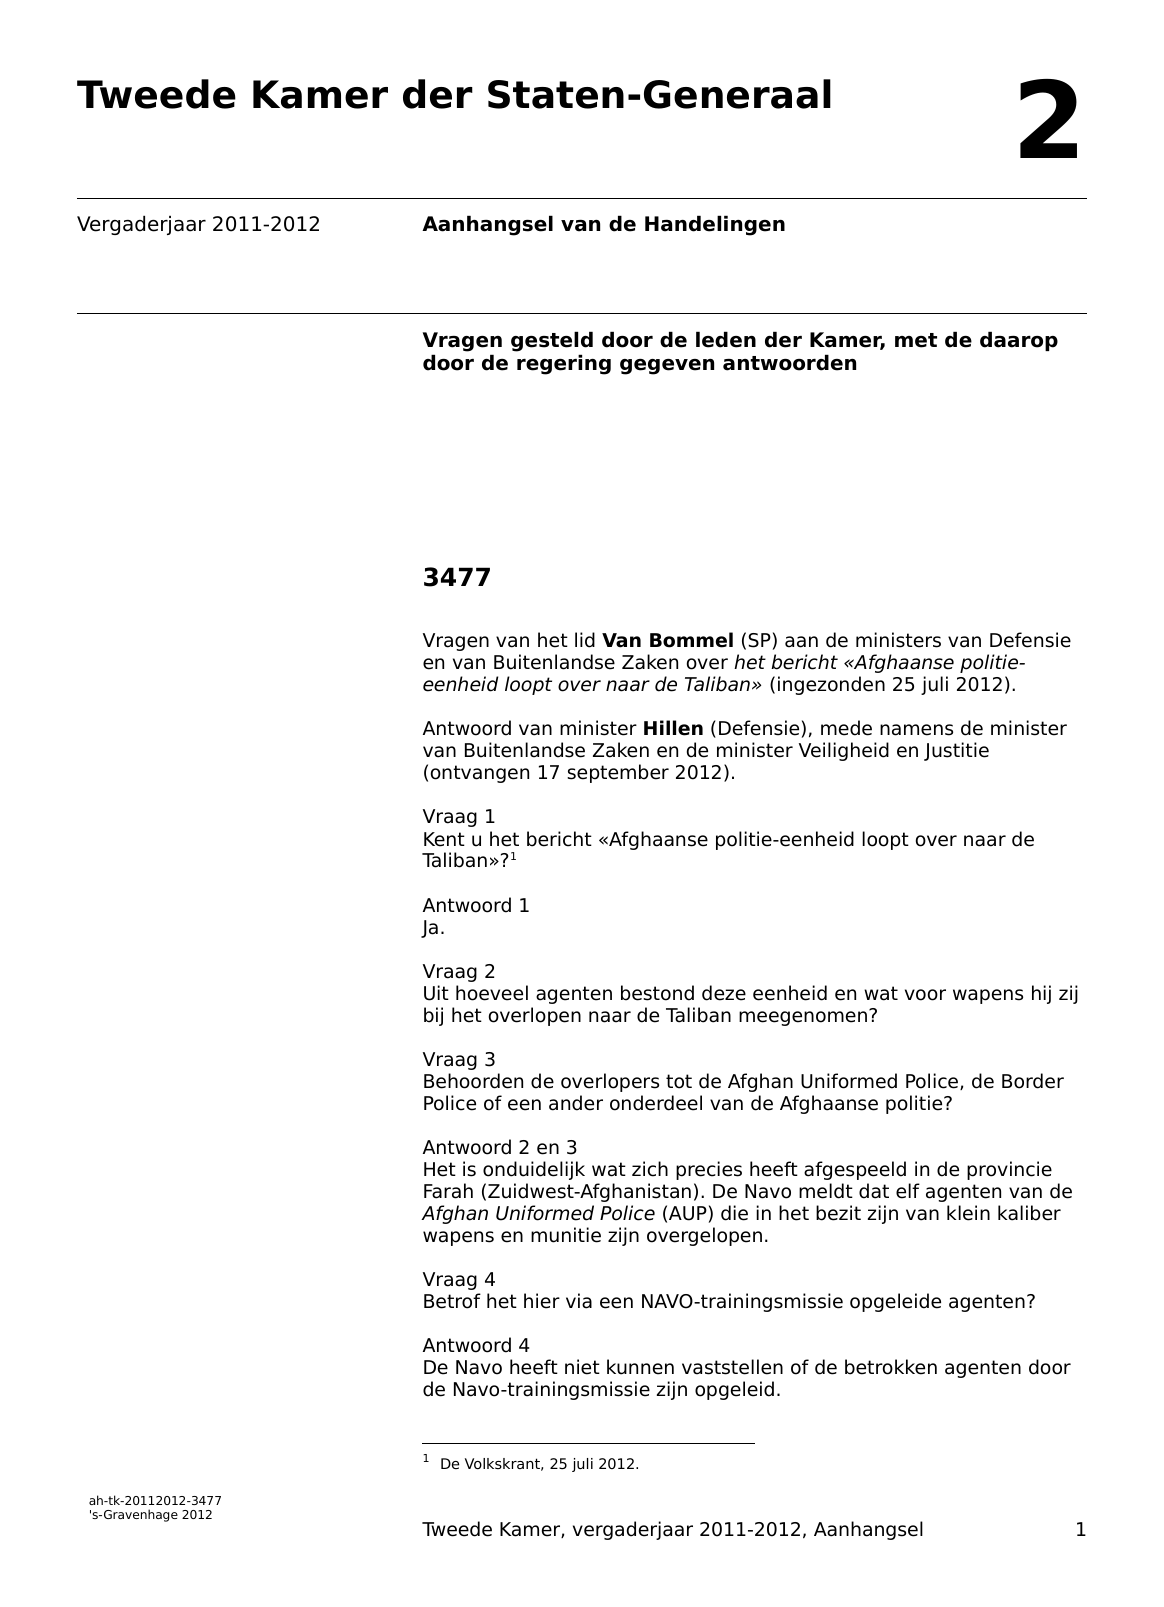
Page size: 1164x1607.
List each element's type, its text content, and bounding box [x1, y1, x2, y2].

text Vraag 2 [422, 961, 1087, 983]
text Vraag 1 [422, 806, 1087, 828]
text Vragen van het lid Van Bommel (SP) aan de ministers van Defensie en van Buitenlandse Zaken over het bericht «Afghaanse politie-eenheid loopt over naar de Taliban» (ingezonden 25 juli 2012). [422, 630, 1087, 696]
table_cell Vragen gesteld door de leden der Kamer, met de daarop door de regering gegeven antwoorden [422, 314, 1087, 375]
text Ja. [422, 917, 1087, 938]
text De Navo heeft niet kunnen vaststellen of de betrokken agenten door de Navo-trainingsmissie zijn opgeleid. [422, 1357, 1087, 1401]
table_cell Aanhangsel van de Handelingen [422, 199, 1087, 313]
text Antwoord 2 en 3 [422, 1137, 1087, 1159]
text Antwoord 1 [422, 894, 1087, 917]
table_cell Vergaderjaar 2011-2012 [77, 199, 422, 313]
text Uit hoeveel agenten bestond deze eenheid en wat voor wapens hij zij bij het overlopen naar de Taliban meegenomen? [422, 983, 1087, 1027]
text Betrof het hier via een NAVO-trainingsmissie opgeleide agenten? [422, 1291, 1087, 1313]
table_header Tweede Kamer der Staten-Generaal [77, 59, 886, 198]
text ah-tk-20112012-3477 [88, 1494, 323, 1508]
table_header 2 [886, 59, 1087, 198]
text Behoorden de overlopers tot de Afghan Uniformed Police, de Border Police of een ander onderdeel van de Afghaanse politie? [422, 1071, 1087, 1115]
text 's-Gravenhage 2012 [88, 1508, 323, 1522]
text Kent u het bericht «Afghaanse politie-eenheid loopt over naar de Taliban»? [422, 828, 1087, 872]
text Antwoord van minister Hillen (Defensie), mede namens de minister van Buitenlandse Zaken en de minister Veiligheid en Justitie (ontvangen 17 september 2012). [422, 718, 1087, 784]
text Vraag 3 [422, 1049, 1087, 1071]
text 3477 [422, 563, 1087, 592]
text Antwoord 4 [422, 1335, 1087, 1357]
text Vraag 4 [422, 1269, 1087, 1291]
text De Volkskrant, 25 juli 2012. [422, 1452, 1087, 1474]
text Het is onduidelijk wat zich precies heeft afgespeeld in de provincie Farah (Zuidwest-Afghanistan). De Navo meldt dat elf agenten van de Afghan Uniformed Police (AUP) die in het bezit zijn van klein kaliber wapens en munitie zijn overgelopen. [422, 1159, 1087, 1247]
table_cell [77, 314, 422, 375]
